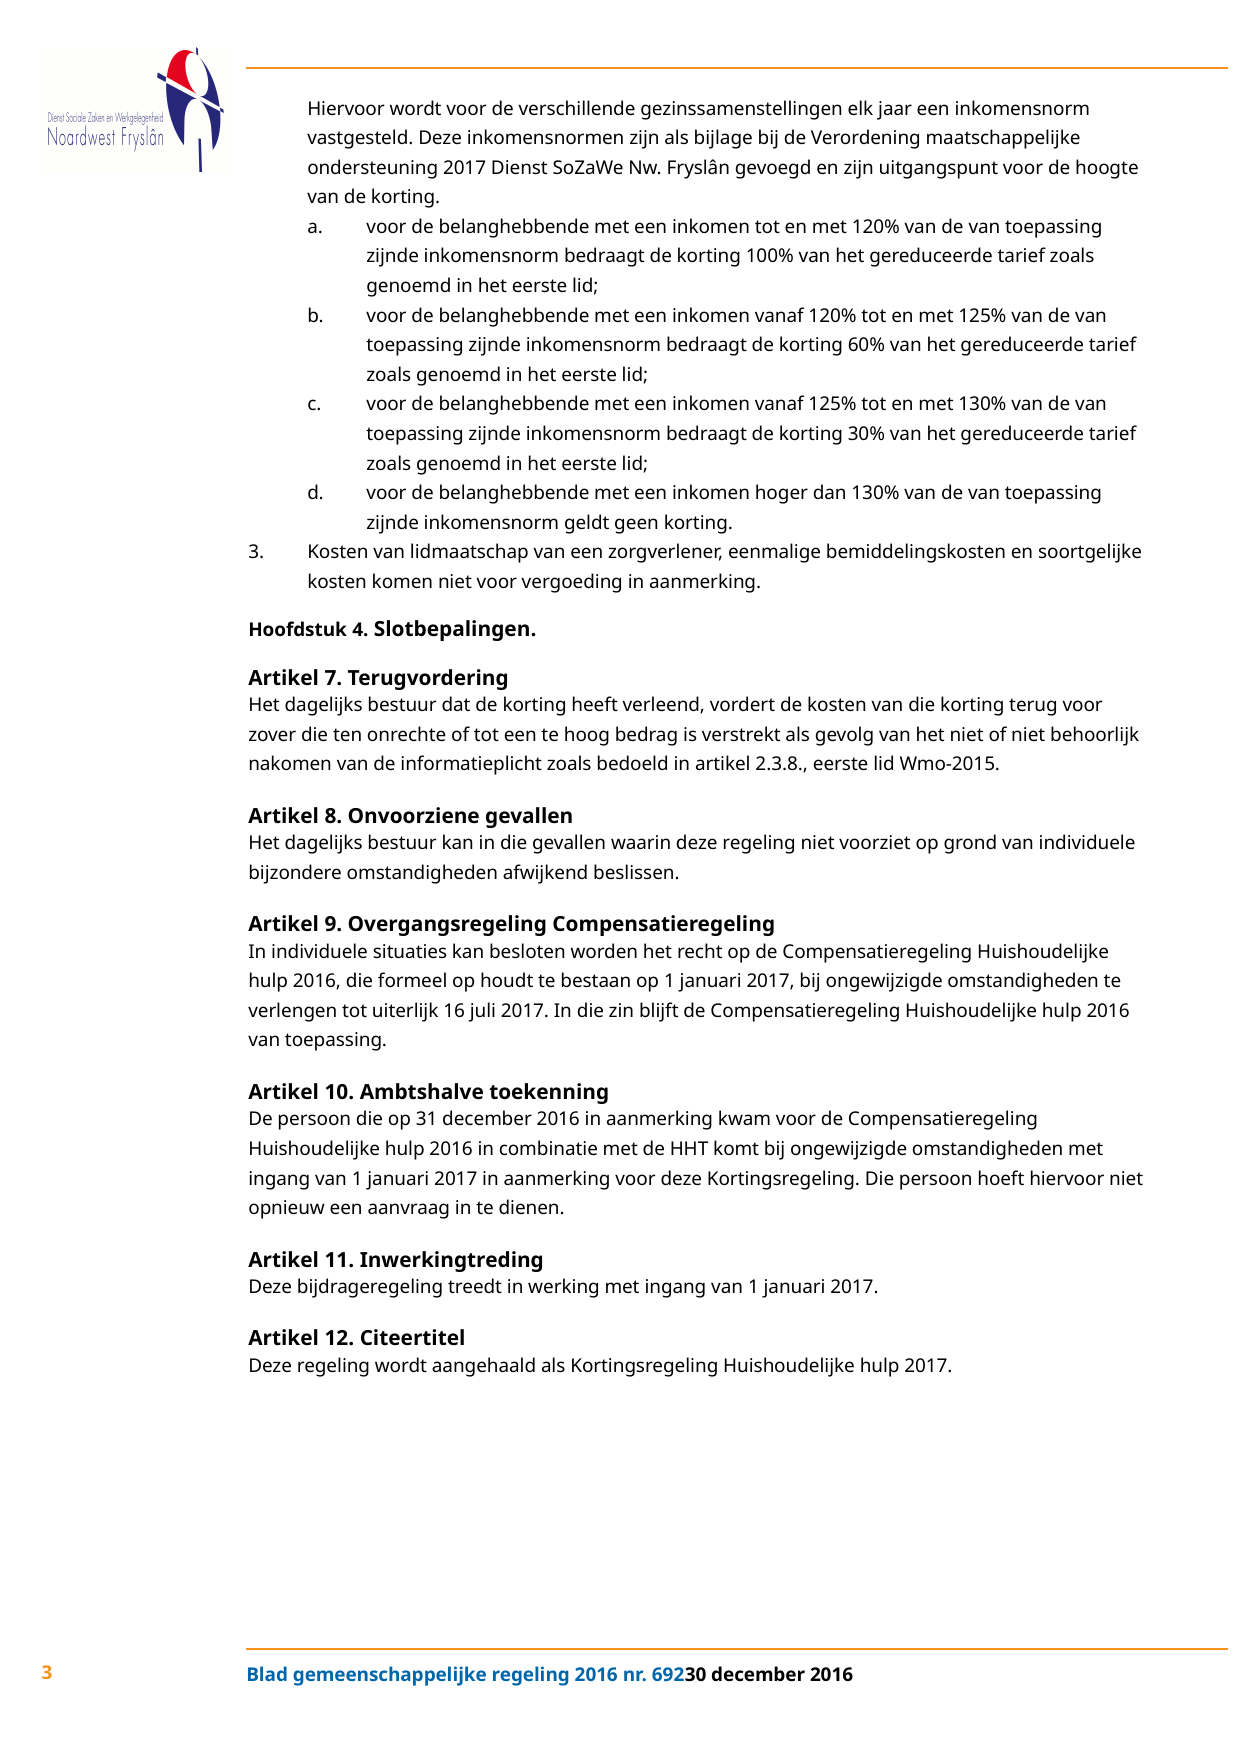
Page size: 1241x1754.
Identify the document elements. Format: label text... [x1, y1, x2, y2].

text Deze bijdrageregeling treedt in werking met ingang van 1 januari 2017. [248, 1273, 1152, 1299]
text Het dagelijks bestuur kan in die gevallen waarin deze regeling niet voorziet op grond van individuele bijzondere omstandigheden afwijkend beslissen. [248, 829, 1152, 885]
picture [41, 47, 231, 172]
text Artikel 8. Onvoorziene gevallen [248, 801, 1152, 829]
list voor de belanghebbende met een inkomen hoger dan 130% van de van toepassing zijnde inkomensnorm geldt geen korting. [307, 479, 1152, 535]
list Kosten van lidmaatschap van een zorgverlener, eenmalige bemiddelingskosten en soortgelijke kosten komen niet voor vergoeding in aanmerking. [248, 538, 1152, 594]
text Artikel 12. Citeertitel [248, 1323, 1152, 1352]
list Hiervoor wordt voor de verschillende gezinssamenstellingen elk jaar een inkomensnorm vastgesteld. Deze inkomensnormen zijn als bijlage bij de Verordening maatschappelijke ondersteuning 2017 Dienst SoZaWe Nw. Fryslân gevoegd en zijn uitgangspunt voor de hoogte van de korting. [248, 95, 1152, 209]
text In individuele situaties kan besloten worden het recht op de Compensatieregeling Huishoudelijke hulp 2016, die formeel op houdt te bestaan op 1 januari 2017, bij ongewijzigde omstandigheden te verlengen tot uiterlijk 16 juli 2017. In die zin blijft de Compensatieregeling Huishoudelijke hulp 2016 van toepassing. [248, 938, 1152, 1052]
list voor de belanghebbende met een inkomen vanaf 125% tot en met 130% van de van toepassing zijnde inkomensnorm bedraagt de korting 30% van het gereduceerde tarief zoals genoemd in het eerste lid; [307, 391, 1152, 476]
text Artikel 9. Overgangsregeling Compensatieregeling [248, 909, 1152, 938]
text Artikel 7. Terugvordering [248, 663, 1152, 691]
text Het dagelijks bestuur dat de korting heeft verleend, vordert de kosten van die korting terug voor zover die ten onrechte of tot een te hoog bedrag is verstrekt als gevolg van het niet of niet behoorlijk nakomen van de informatieplicht zoals bedoeld in artikel 2.3.8., eerste lid Wmo-2015. [248, 691, 1152, 776]
list voor de belanghebbende met een inkomen tot en met 120% van de van toepassing zijnde inkomensnorm bedraagt de korting 100% van het gereduceerde tarief zoals genoemd in het eerste lid; [307, 213, 1152, 298]
text Artikel 10. Ambtshalve toekenning [248, 1077, 1152, 1106]
text Hoofdstuk 4. Slotbepalingen. [248, 614, 1152, 642]
text De persoon die op 31 december 2016 in aanmerking kwam voor de Compensatieregeling Huishoudelijke hulp 2016 in combinatie met de HHT komt bij ongewijzigde omstandigheden met ingang van 1 januari 2017 in aanmerking voor deze Kortingsregeling. Die persoon hoeft hiervoor niet opnieuw een aanvraag in te dienen. [248, 1106, 1152, 1220]
text Deze regeling wordt aangehaald als Kortingsregeling Huishoudelijke hulp 2017. [248, 1352, 1152, 1378]
text Artikel 11. Inwerkingtreding [248, 1245, 1152, 1273]
list voor de belanghebbende met een inkomen vanaf 120% tot en met 125% van de van toepassing zijnde inkomensnorm bedraagt de korting 60% van het gereduceerde tarief zoals genoemd in het eerste lid; [307, 302, 1152, 387]
